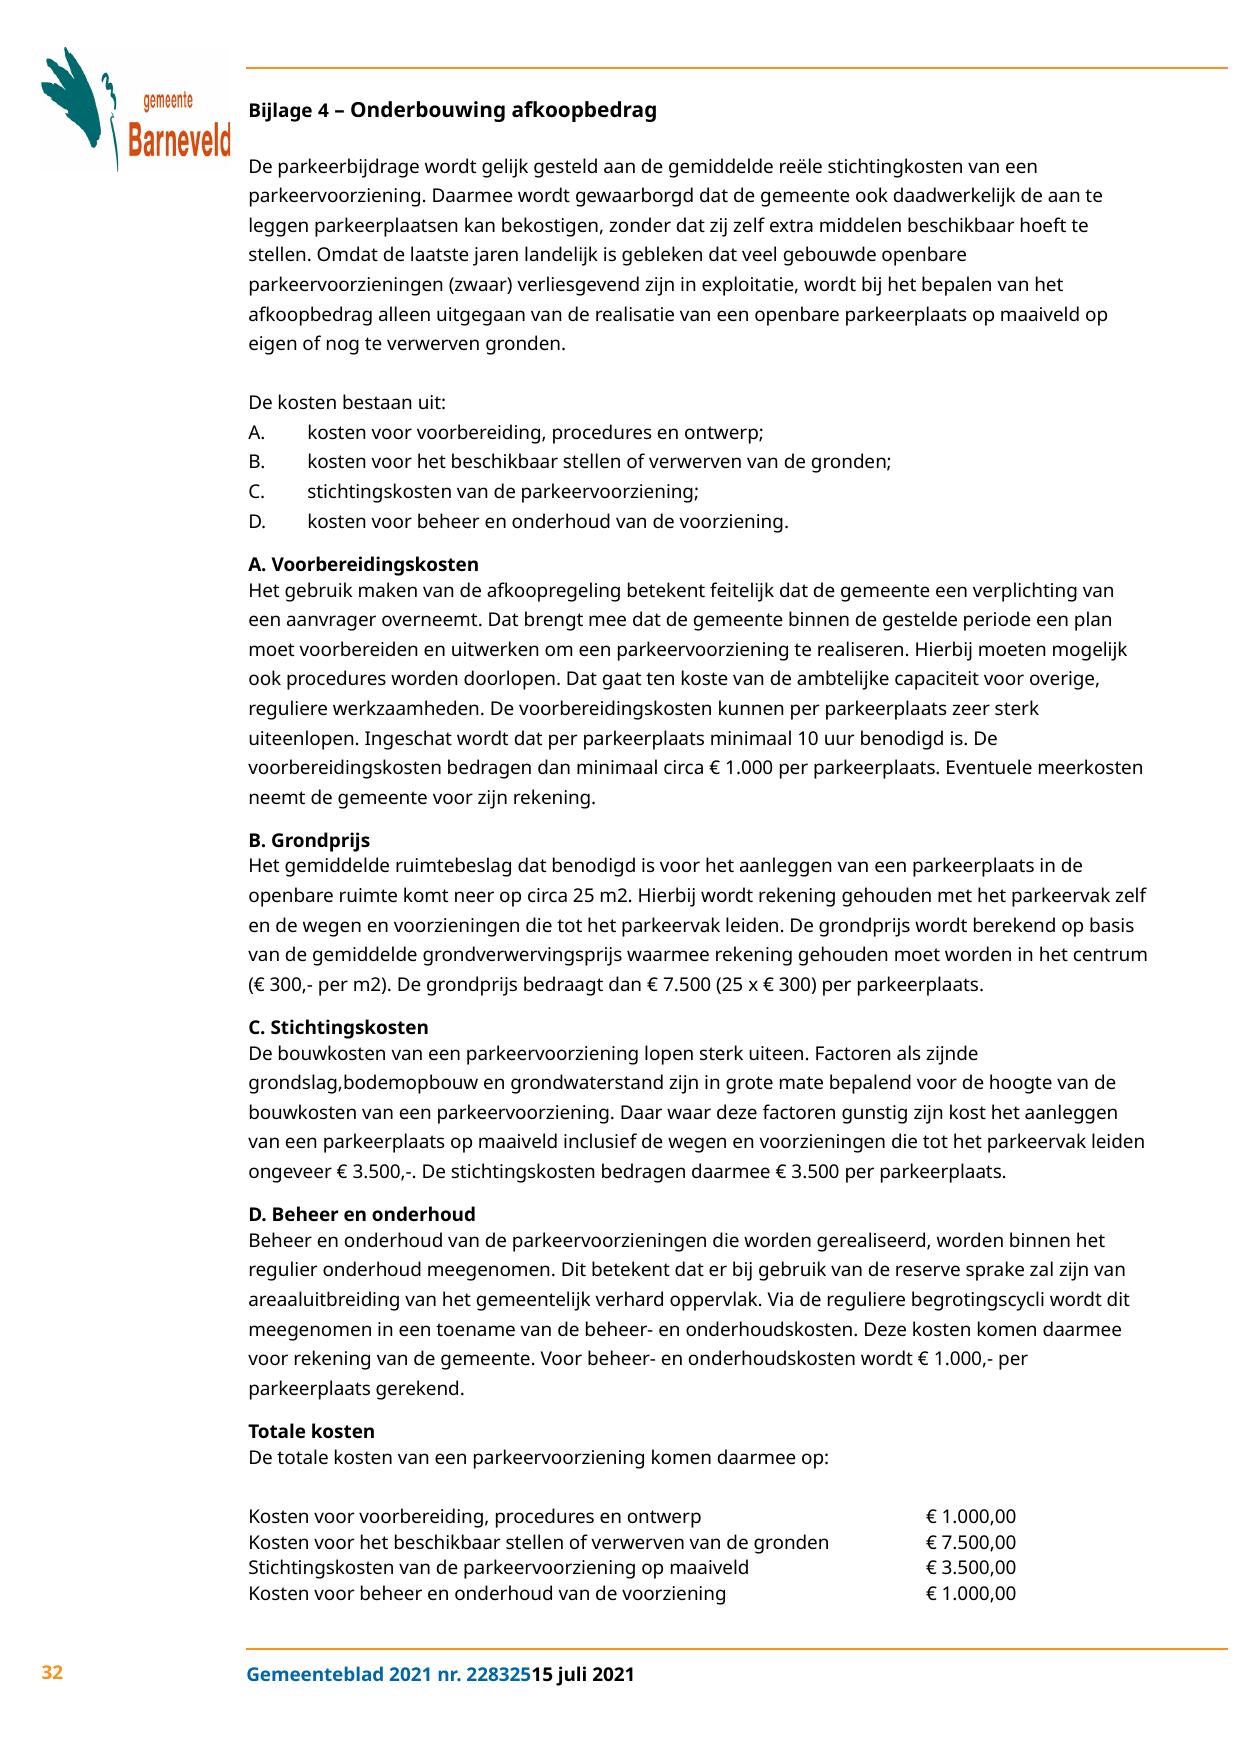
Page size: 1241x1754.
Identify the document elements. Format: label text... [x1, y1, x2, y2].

text De totale kosten van een parkeervoorziening komen daarmee op: [248, 1444, 1152, 1469]
list kosten voor voorbereiding, procedures en ontwerp; [248, 419, 1152, 445]
table_cell Kosten voor het beschikbaar stellen of verwerven van de gronden [248, 1529, 926, 1554]
text C. Stichtingskosten [248, 1014, 1152, 1040]
picture [41, 47, 231, 172]
table_cell € 7.500,00 [926, 1529, 1152, 1554]
text Het gemiddelde ruimtebeslag dat benodigd is voor het aanleggen van een parkeerplaats in de openbare ruimte komt neer op circa 25 m2. Hierbij wordt rekening gehouden met het parkeervak zelf en de wegen en voorzieningen die tot het parkeervak leiden. De grondprijs wordt berekend op basis van de gemiddelde grondverwervingsprijs waarmee rekening gehouden moet worden in het centrum (€ 300,- per m2). De grondprijs bedraagt dan € 7.500 (25 x € 300) per parkeerplaats. [248, 853, 1152, 997]
table_cell Stichtingskosten van de parkeervoorziening op maaiveld [248, 1555, 926, 1580]
table_cell Kosten voor beheer en onderhoud van de voorziening [248, 1580, 926, 1606]
table_header € 1.000,00 [926, 1503, 1152, 1529]
text Beheer en onderhoud van de parkeervoorzieningen die worden gerealiseerd, worden binnen het regulier onderhoud meegenomen. Dit betekent dat er bij gebruik van de reserve sprake zal zijn van areaaluitbreiding van het gemeentelijk verhard oppervlak. Via de reguliere begrotingscycli wordt dit meegenomen in een toename van de beheer- en onderhoudskosten. Deze kosten komen daarmee voor rekening van de gemeente. Voor beheer- en onderhoudskosten wordt € 1.000,- per parkeerplaats gerekend. [248, 1227, 1152, 1401]
text D. Beheer en onderhoud [248, 1201, 1152, 1227]
text Bijlage 4 – Onderbouwing afkoopbedrag [248, 95, 1152, 123]
text Het gebruik maken van de afkoopregeling betekent feitelijk dat de gemeente een verplichting van een aanvrager overneemt. Dat brengt mee dat de gemeente binnen de gestelde periode een plan moet voorbereiden en uitwerken om een parkeervoorziening te realiseren. Hierbij moeten mogelijk ook procedures worden doorlopen. Dat gaat ten koste van de ambtelijke capaciteit voor overige, reguliere werkzaamheden. De voorbereidingskosten kunnen per parkeerplaats zeer sterk uiteenlopen. Ingeschat wordt dat per parkeerplaats minimaal 10 uur benodigd is. De voorbereidingskosten bedragen dan minimaal circa € 1.000 per parkeerplaats. Eventuele meerkosten neemt de gemeente voor zijn rekening. [248, 577, 1152, 809]
list stichtingskosten van de parkeervoorziening; [248, 478, 1152, 504]
table_cell € 1.000,00 [926, 1580, 1152, 1606]
list kosten voor het beschikbaar stellen of verwerven van de gronden; [248, 449, 1152, 474]
text B. Grondprijs [248, 827, 1152, 853]
text A. Voorbereidingskosten [248, 551, 1152, 577]
table_header Kosten voor voorbereiding, procedures en ontwerp [248, 1503, 926, 1529]
text De parkeerbijdrage wordt gelijk gesteld aan de gemiddelde reële stichtingkosten van een parkeervoorziening. Daarmee wordt gewaarborgd dat de gemeente ook daadwerkelijk de aan te leggen parkeerplaatsen kan bekostigen, zonder dat zij zelf extra middelen beschikbaar hoeft te stellen. Omdat de laatste jaren landelijk is gebleken dat veel gebouwde openbare parkeervoorzieningen (zwaar) verliesgevend zijn in exploitatie, wordt bij het bepalen van het afkoopbedrag alleen uitgegaan van de realisatie van een openbare parkeerplaats op maaiveld op eigen of nog te verwerven gronden. [248, 153, 1152, 356]
table_cell € 3.500,00 [926, 1555, 1152, 1580]
text De bouwkosten van een parkeervoorziening lopen sterk uiteen. Factoren als zijnde grondslag,bodemopbouw en grondwaterstand zijn in grote mate bepalend voor de hoogte van de bouwkosten van een parkeervoorziening. Daar waar deze factoren gunstig zijn kost het aanleggen van een parkeerplaats op maaiveld inclusief de wegen en voorzieningen die tot het parkeervak leiden ongeveer € 3.500,-. De stichtingskosten bedragen daarmee € 3.500 per parkeerplaats. [248, 1040, 1152, 1184]
list kosten voor beheer en onderhoud van de voorziening. [248, 508, 1152, 534]
text Totale kosten [248, 1418, 1152, 1444]
text De kosten bestaan uit: [248, 389, 1152, 415]
